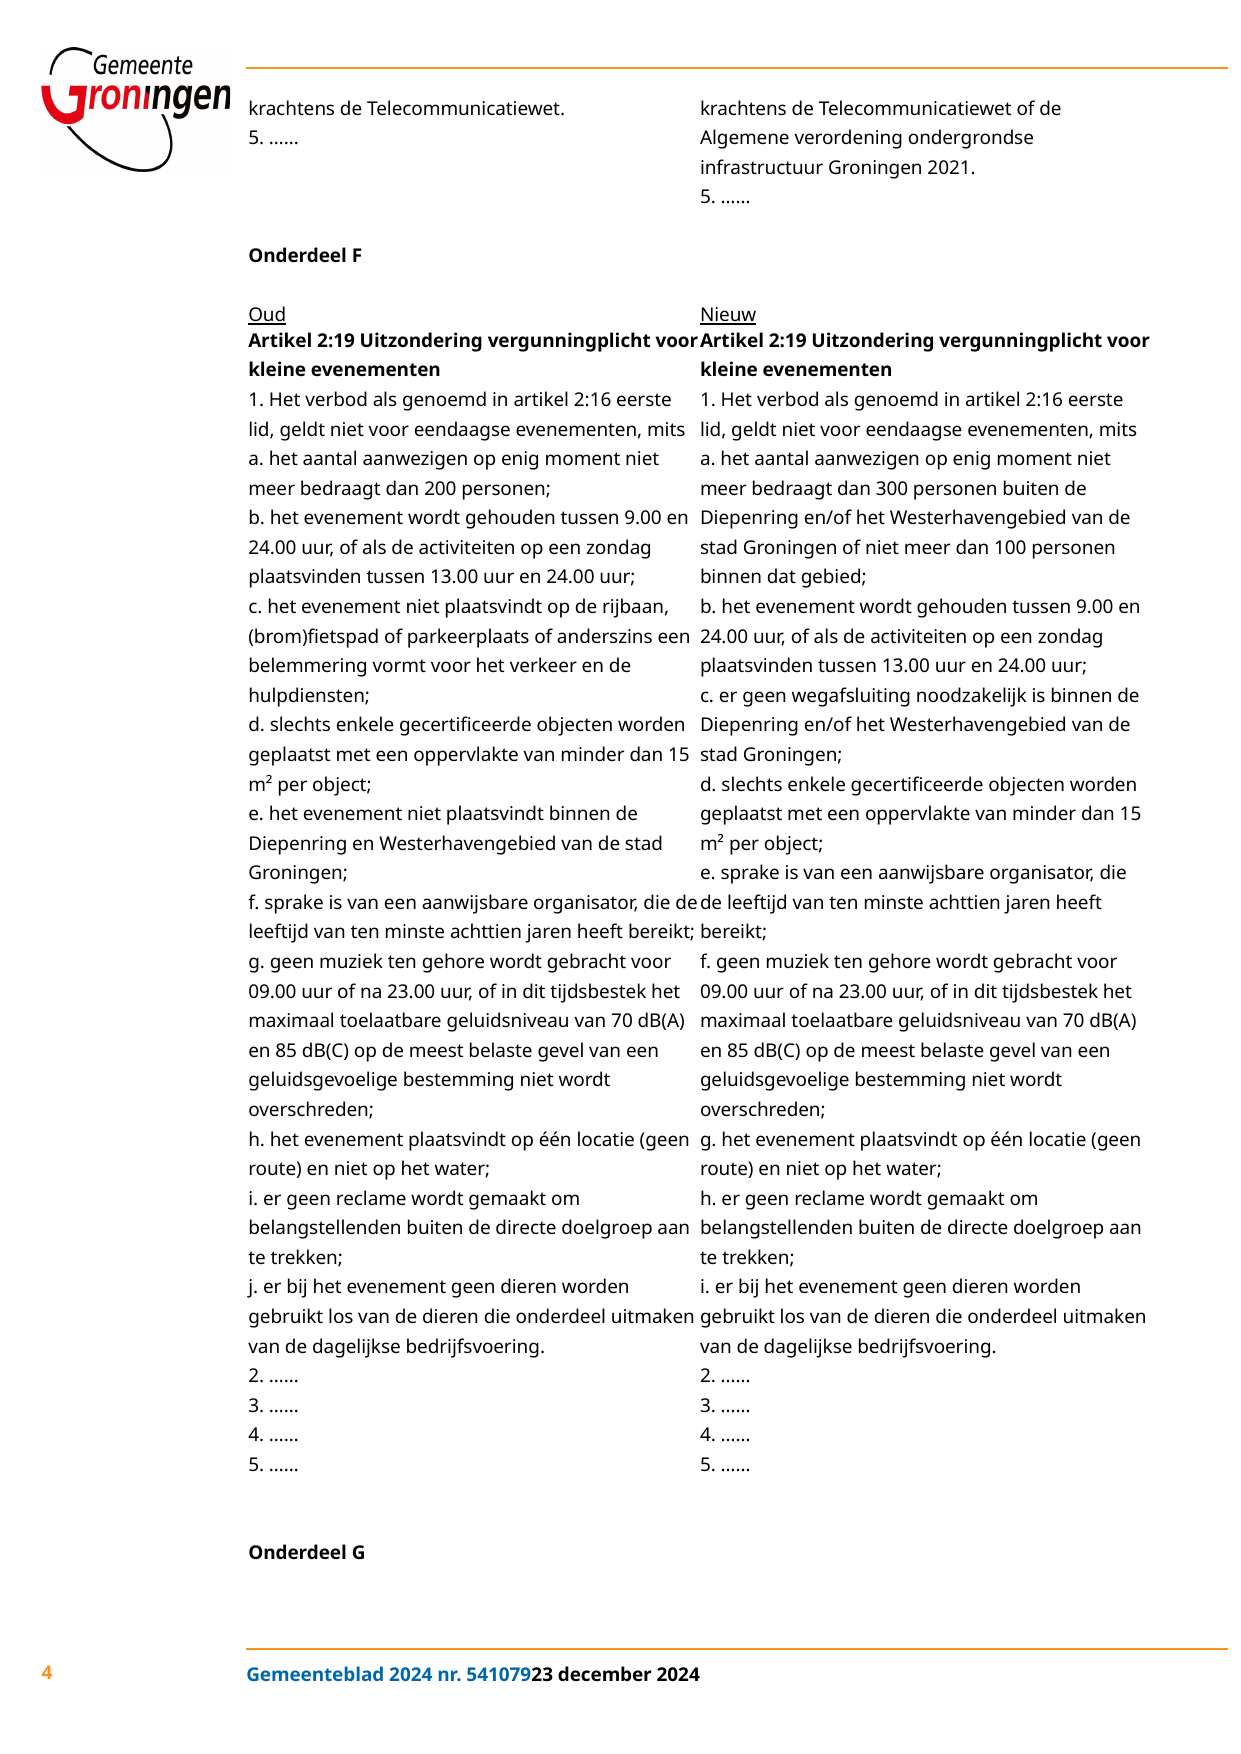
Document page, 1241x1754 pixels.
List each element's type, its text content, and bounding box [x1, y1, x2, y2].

picture [41, 47, 231, 172]
text Onderdeel G [248, 1539, 1152, 1565]
table_cell krachtens de Telecommunicatiewet of de Algemene verordening ondergrondse infrastructuur Groningen 2021. 5. …… [700, 95, 1152, 209]
table_cell krachtens de Telecommunicatiewet. 5. …… [248, 95, 700, 209]
text Onderdeel F [248, 242, 1152, 268]
table_cell Artikel 2:19 Uitzondering vergunningplicht voor kleine evenementen 1. Het verbod als genoemd in artikel 2:16 eerste lid, geldt niet voor eendaagse evenementen, mits a. het aantal aanwezigen op enig moment niet meer bedraagt dan 300 personen buiten de Diepenring en/of het Westerhavengebied van de stad Groningen of niet meer dan 100 personen binnen dat gebied; b. het evenement wordt gehouden tussen 9.00 en 24.00 uur, of als de activiteiten op een zondag plaatsvinden tussen 13.00 uur en 24.00 uur; c. er geen wegafsluiting noodzakelijk is binnen de Diepenring en/of het Westerhavengebied van de stad Groningen; d. slechts enkele gecertificeerde objecten worden geplaatst met een oppervlakte van minder dan 15 m² per object; e. sprake is van een aanwijsbare organisator, die de leeftijd van ten minste achttien jaren heeft bereikt; f. geen muziek ten gehore wordt gebracht voor 09.00 uur of na 23.00 uur, of in dit tijdsbestek het maximaal toelaatbare geluidsniveau van 70 dB(A) en 85 dB(C) op de meest belaste gevel van een geluidsgevoelige bestemming niet wordt overschreden; g. het evenement plaatsvindt op één locatie (geen route) en niet op het water; h. er geen reclame wordt gemaakt om belangstellenden buiten de directe doelgroep aan te trekken; i. er bij het evenement geen dieren worden gebruikt los van de dieren die onderdeel uitmaken van de dagelijkse bedrijfsvoering. 2. …… 3. …… 4. …… 5. …… [700, 327, 1152, 1477]
table_header Nieuw [700, 301, 1152, 327]
table_header Oud [248, 301, 700, 327]
table_cell Artikel 2:19 Uitzondering vergunningplicht voor kleine evenementen 1. Het verbod als genoemd in artikel 2:16 eerste lid, geldt niet voor eendaagse evenementen, mits a. het aantal aanwezigen op enig moment niet meer bedraagt dan 200 personen; b. het evenement wordt gehouden tussen 9.00 en 24.00 uur, of als de activiteiten op een zondag plaatsvinden tussen 13.00 uur en 24.00 uur; c. het evenement niet plaatsvindt op de rijbaan, (brom)fietspad of parkeerplaats of anderszins een belemmering vormt voor het verkeer en de hulpdiensten; d. slechts enkele gecertificeerde objecten worden geplaatst met een oppervlakte van minder dan 15 m² per object; e. het evenement niet plaatsvindt binnen de Diepenring en Westerhavengebied van de stad Groningen; f. sprake is van een aanwijsbare organisator, die de leeftijd van ten minste achttien jaren heeft bereikt; g. geen muziek ten gehore wordt gebracht voor 09.00 uur of na 23.00 uur, of in dit tijdsbestek het maximaal toelaatbare geluidsniveau van 70 dB(A) en 85 dB(C) op de meest belaste gevel van een geluidsgevoelige bestemming niet wordt overschreden; h. het evenement plaatsvindt op één locatie (geen route) en niet op het water; i. er geen reclame wordt gemaakt om belangstellenden buiten de directe doelgroep aan te trekken; j. er bij het evenement geen dieren worden gebruikt los van de dieren die onderdeel uitmaken van de dagelijkse bedrijfsvoering. 2. …… 3. …… 4. …… 5. …… [248, 327, 700, 1477]
